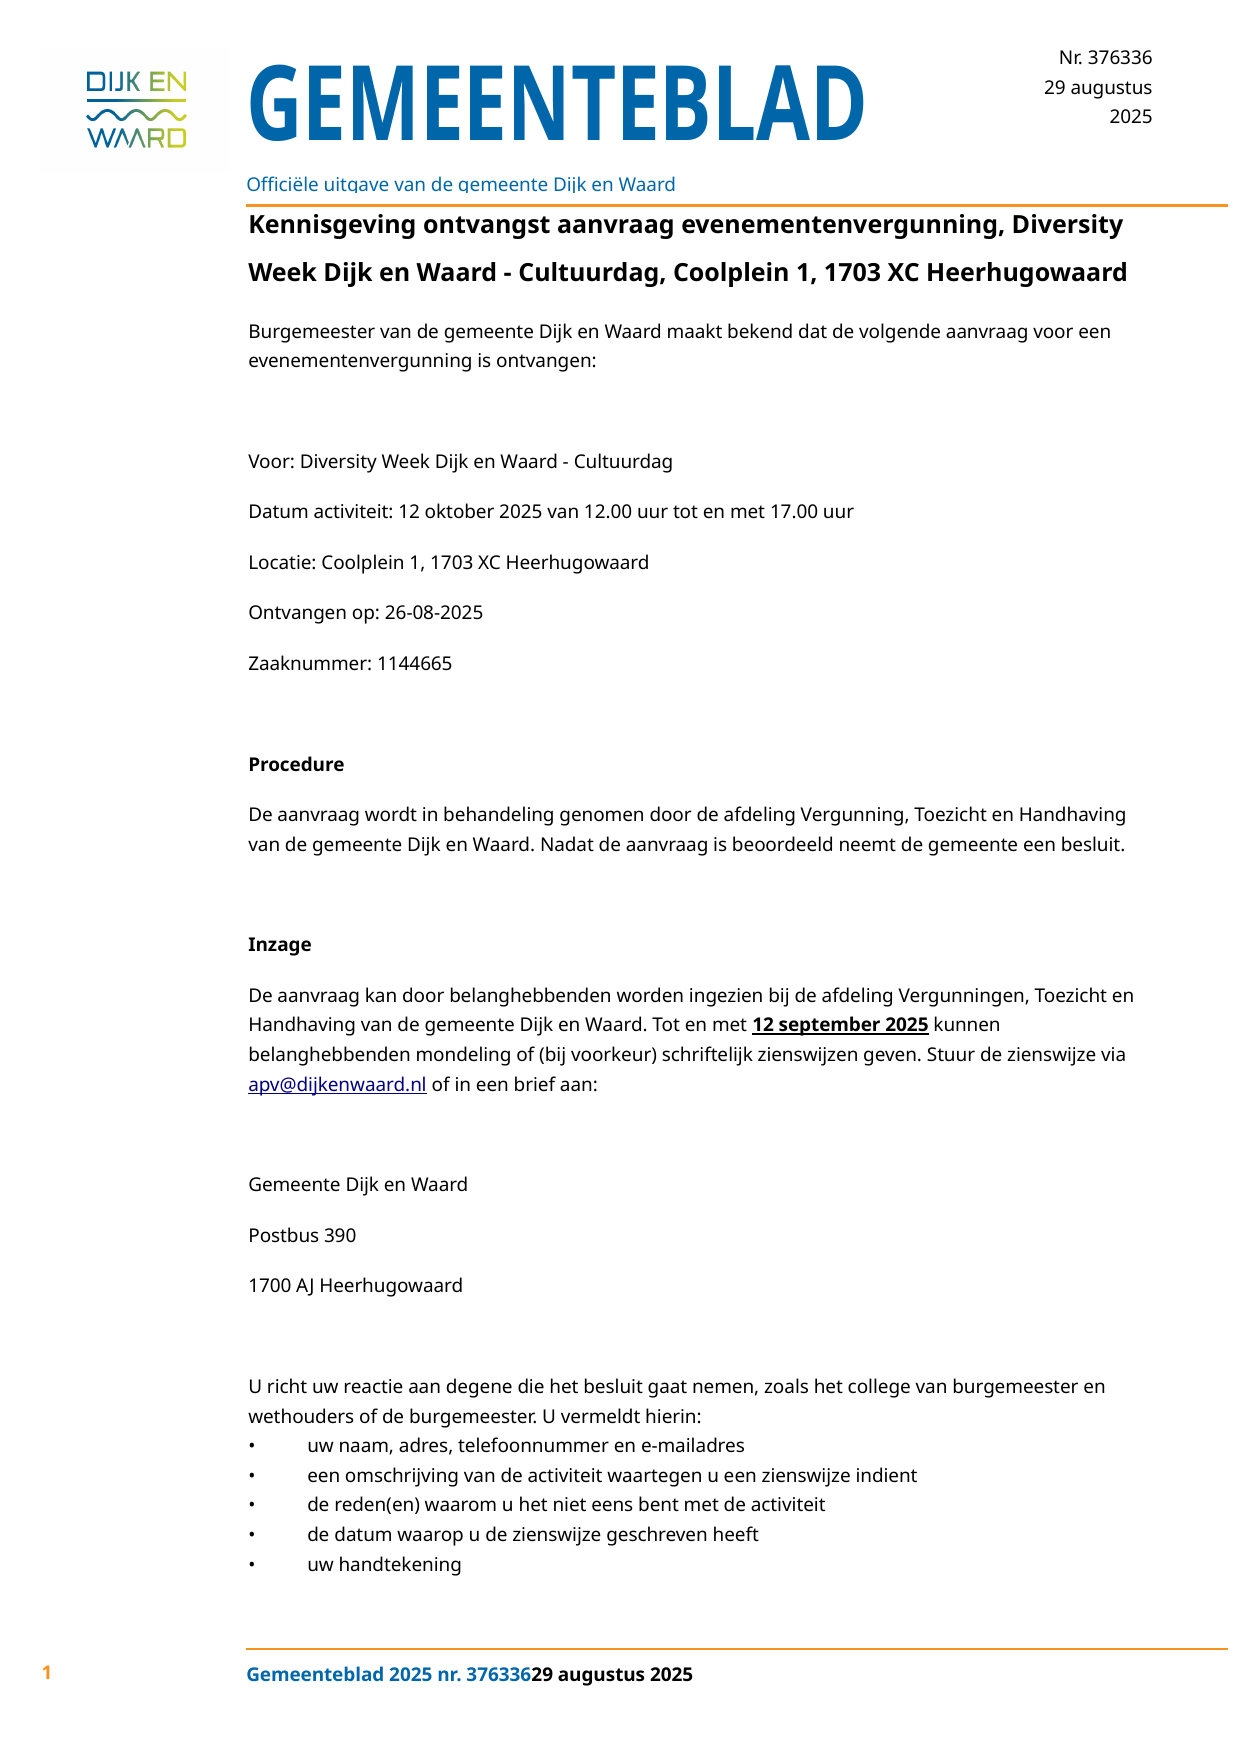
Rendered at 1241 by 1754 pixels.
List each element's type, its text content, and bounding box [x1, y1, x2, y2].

text Gemeente Dijk en Waard [248, 1172, 1152, 1197]
text U richt uw reactie aan degene die het besluit gaat nemen, zoals het college van burgemeester en wethouders of de burgemeester. U vermeldt hierin: [248, 1373, 1152, 1429]
text Ontvangen op: 26-08-2025 [248, 599, 1152, 625]
text Inzage [248, 932, 1152, 957]
text Locatie: Coolplein 1, 1703 XC Heerhugowaard [248, 549, 1152, 575]
text Procedure [248, 751, 1152, 777]
list de datum waarop u de zienswijze geschreven heeft [248, 1521, 1152, 1547]
list uw naam, adres, telefoonnummer en e-mailadres [248, 1432, 1152, 1458]
text Burgemeester van de gemeente Dijk en Waard maakt bekend dat de volgende aanvraag voor een evenementenvergunning is ontvangen: [248, 318, 1152, 373]
text Kennisgeving ontvangst aanvraag evenementenvergunning, Diversity Week Dijk en Waard - Cultuurdag, Coolplein 1, 1703 XC Heerhugowaard [248, 207, 1152, 288]
text Voor: Diversity Week Dijk en Waard - Cultuurdag [248, 448, 1152, 474]
text Postbus 390 [248, 1222, 1152, 1248]
text 1700 AJ Heerhugowaard [248, 1272, 1152, 1298]
list uw handtekening [248, 1551, 1152, 1577]
text Zaaknummer: 1144665 [248, 650, 1152, 676]
text De aanvraag kan door belanghebbenden worden ingezien bij de afdeling Vergunningen, Toezicht en Handhaving van de gemeente Dijk en Waard. Tot en met 12 september 2025 kunnen belanghebbenden mondeling of (bij voorkeur) schriftelijk zienswijzen geven. Stuur de zienswijze via apv@dijkenwaard.nl of in een brief aan: [248, 982, 1152, 1097]
list de reden(en) waarom u het niet eens bent met de activiteit [248, 1492, 1152, 1517]
text Datum activiteit: 12 oktober 2025 van 12.00 uur tot en met 17.00 uur [248, 499, 1152, 524]
list een omschrijving van de activiteit waartegen u een zienswijze indient [248, 1462, 1152, 1488]
picture [41, 47, 231, 172]
text De aanvraag wordt in behandeling genomen door de afdeling Vergunning, Toezicht en Handhaving van de gemeente Dijk en Waard. Nadat de aanvraag is beoordeeld neemt de gemeente een besluit. [248, 801, 1152, 857]
